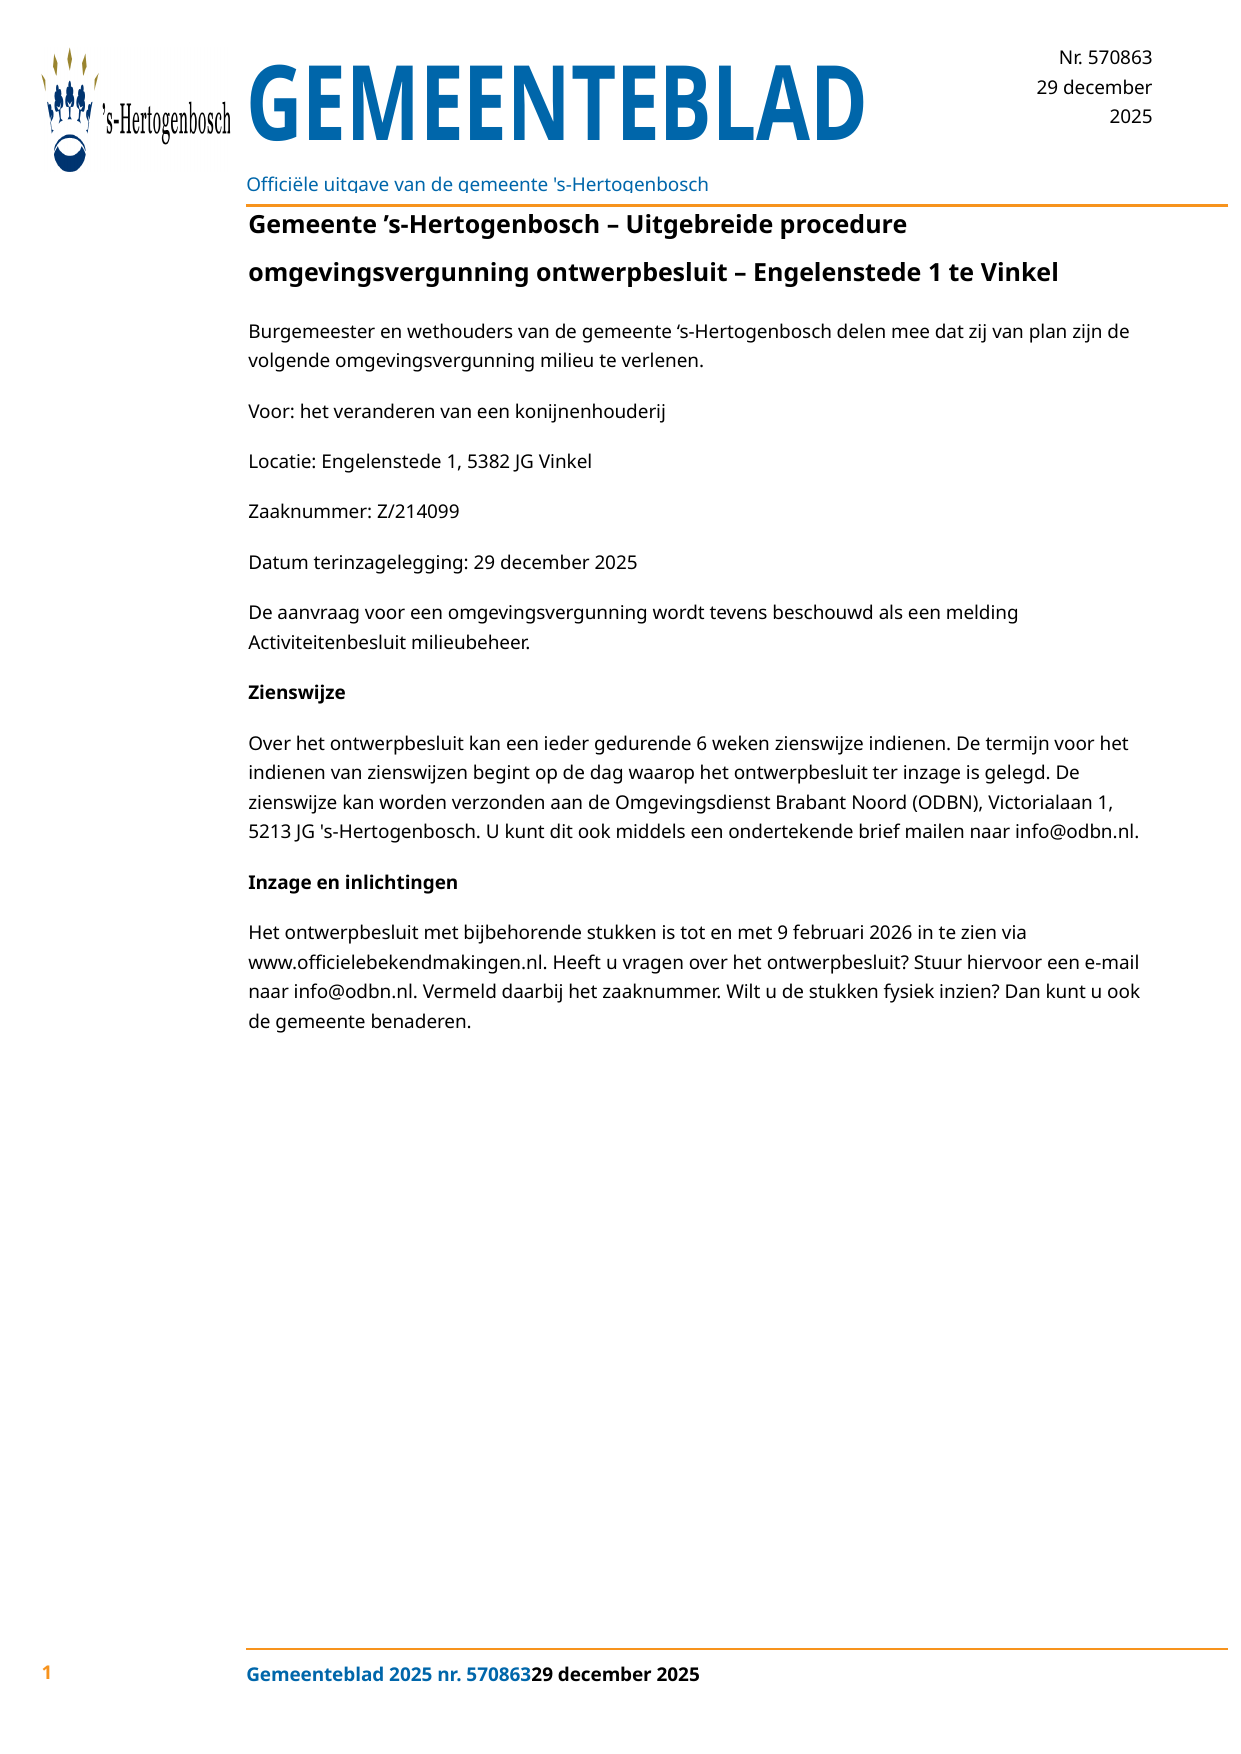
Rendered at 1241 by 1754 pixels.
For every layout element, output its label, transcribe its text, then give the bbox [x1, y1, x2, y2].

text Voor: het veranderen van een konijnenhouderij [248, 398, 1152, 424]
text Inzage en inlichtingen [248, 869, 1152, 895]
text Gemeente ’s-Hertogenbosch – Uitgebreide procedure omgevingsvergunning ontwerpbesluit – Engelenstede 1 te Vinkel [248, 207, 1152, 288]
text De aanvraag voor een omgevingsvergunning wordt tevens beschouwd als een melding Activiteitenbesluit milieubeheer. [248, 599, 1152, 655]
text Over het ontwerpbesluit kan een ieder gedurende 6 weken zienswijze indienen. De termijn voor het indienen van zienswijzen begint op de dag waarop het ontwerpbesluit ter inzage is gelegd. De zienswijze kan worden verzonden aan de Omgevingsdienst Brabant Noord (ODBN), Victorialaan 1, 5213 JG 's-Hertogenbosch. U kunt dit ook middels een ondertekende brief mailen naar info@odbn.nl. [248, 730, 1152, 844]
text Zaaknummer: Z/214099 [248, 499, 1152, 524]
text Datum terinzagelegging: 29 december 2025 [248, 549, 1152, 575]
text Locatie: Engelenstede 1, 5382 JG Vinkel [248, 448, 1152, 474]
text Het ontwerpbesluit met bijbehorende stukken is tot en met 9 februari 2026 in te zien via www.officielebekendmakingen.nl. Heeft u vragen over het ontwerpbesluit? Stuur hiervoor een e-mail naar info@odbn.nl. Vermeld daarbij het zaaknummer. Wilt u de stukken fysiek inzien? Dan kunt u ook de gemeente benaderen. [248, 919, 1152, 1034]
text Zienswijze [248, 679, 1152, 705]
picture [41, 47, 231, 172]
text Burgemeester en wethouders van de gemeente ‘s-Hertogenbosch delen mee dat zij van plan zijn de volgende omgevingsvergunning milieu te verlenen. [248, 318, 1152, 373]
